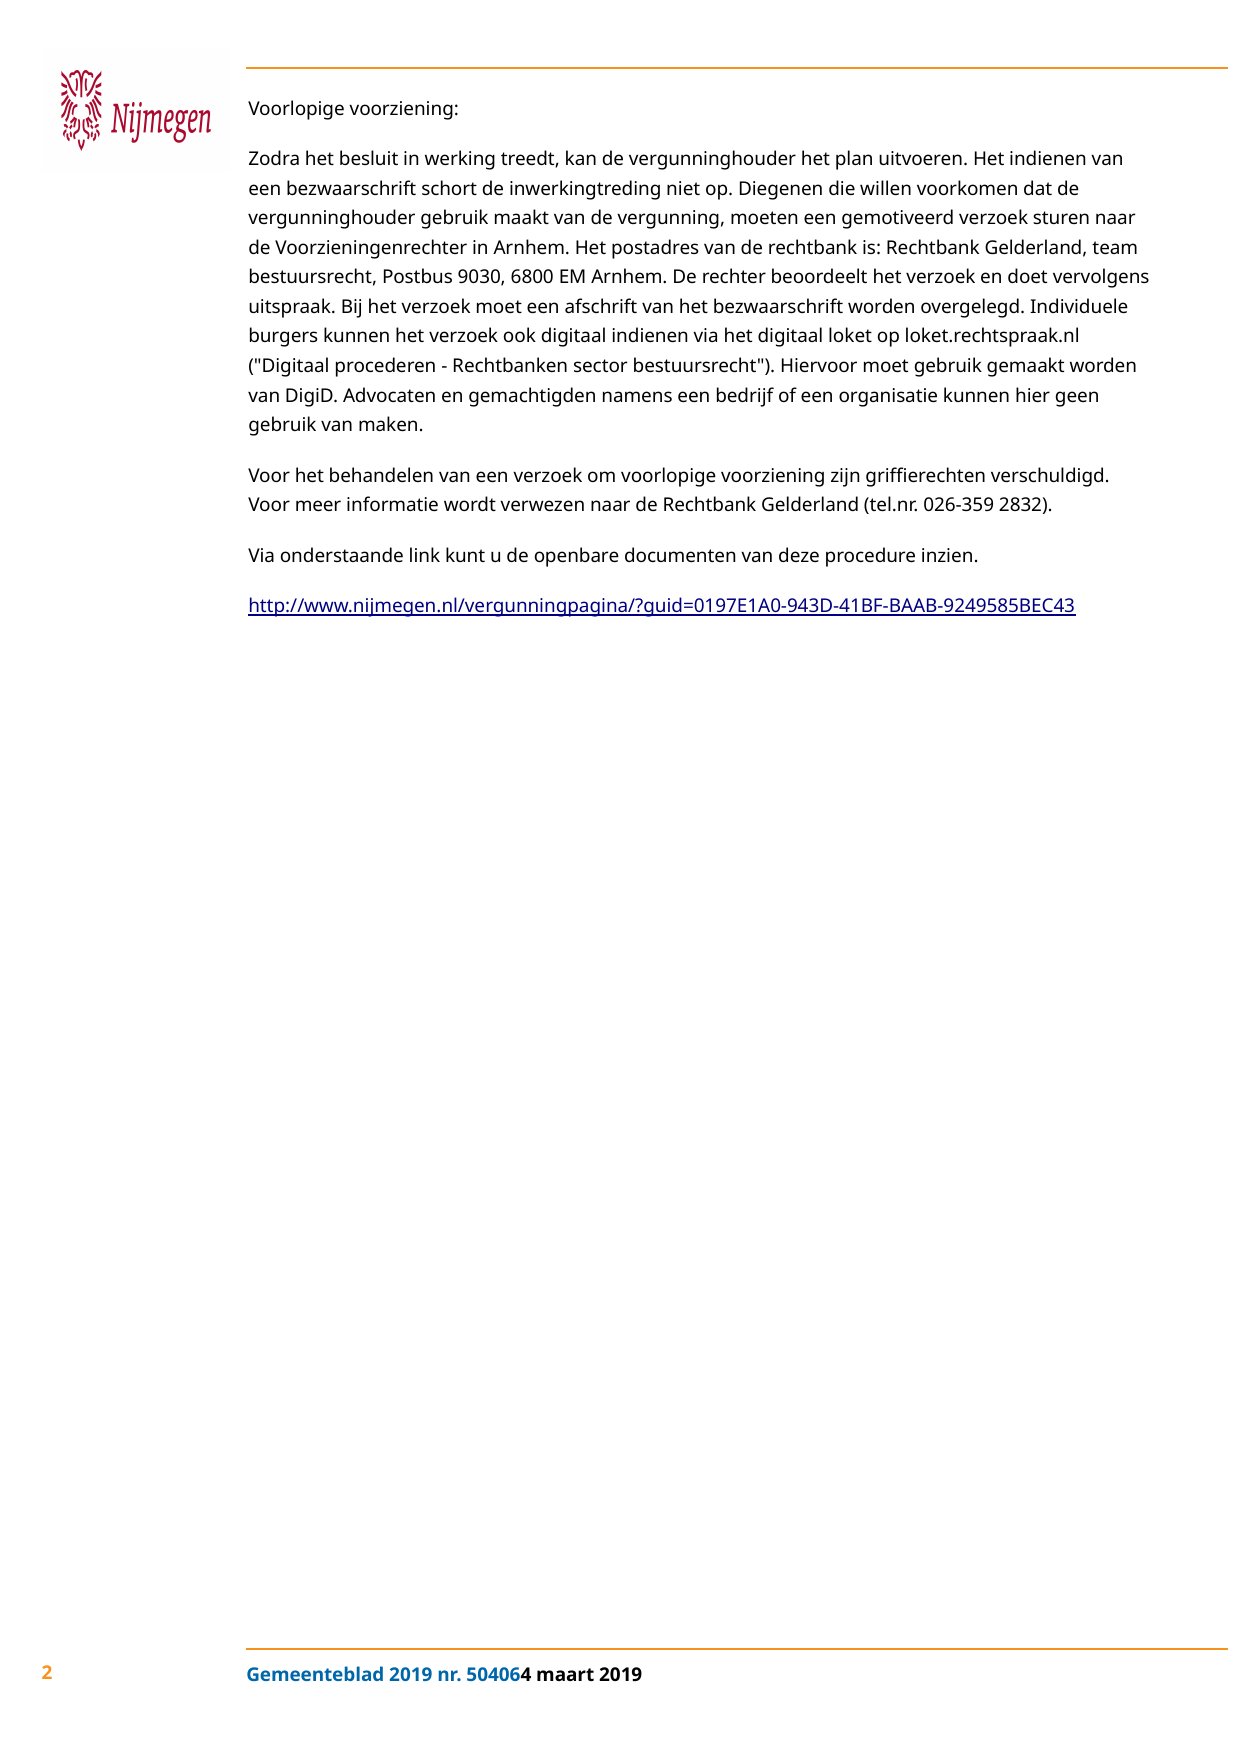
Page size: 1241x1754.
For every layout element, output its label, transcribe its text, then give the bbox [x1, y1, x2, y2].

text http://www.nijmegen.nl/vergunningpagina/?guid=0197E1A0-943D-41BF-BAAB-9249585BEC43 [248, 592, 1152, 618]
picture [41, 47, 231, 172]
text Via onderstaande link kunt u de openbare documenten van deze procedure inzien. [248, 542, 1152, 568]
text Zodra het besluit in werking treedt, kan de vergunninghouder het plan uitvoeren. Het indienen van een bezwaarschrift schort de inwerkingtreding niet op. Diegenen die willen voorkomen dat de vergunninghouder gebruik maakt van de vergunning, moeten een gemotiveerd verzoek sturen naar de Voorzieningenrechter in Arnhem. Het postadres van de rechtbank is: Rechtbank Gelderland, team bestuursrecht, Postbus 9030, 6800 EM Arnhem. De rechter beoordeelt het verzoek en doet vervolgens uitspraak. Bij het verzoek moet een afschrift van het bezwaarschrift worden overgelegd. Individuele burgers kunnen het verzoek ook digitaal indienen via het digitaal loket op loket.rechtspraak.nl ("Digitaal procederen - Rechtbanken sector bestuursrecht"). Hiervoor moet gebruik gemaakt worden van DigiD. Advocaten en gemachtigden namens een bedrijf of een organisatie kunnen hier geen gebruik van maken. [248, 145, 1152, 437]
text Voorlopige voorziening: [248, 95, 1152, 121]
text Voor het behandelen van een verzoek om voorlopige voorziening zijn griffierechten verschuldigd. Voor meer informatie wordt verwezen naar de Rechtbank Gelderland (tel.nr. 026-359 2832). [248, 462, 1152, 517]
